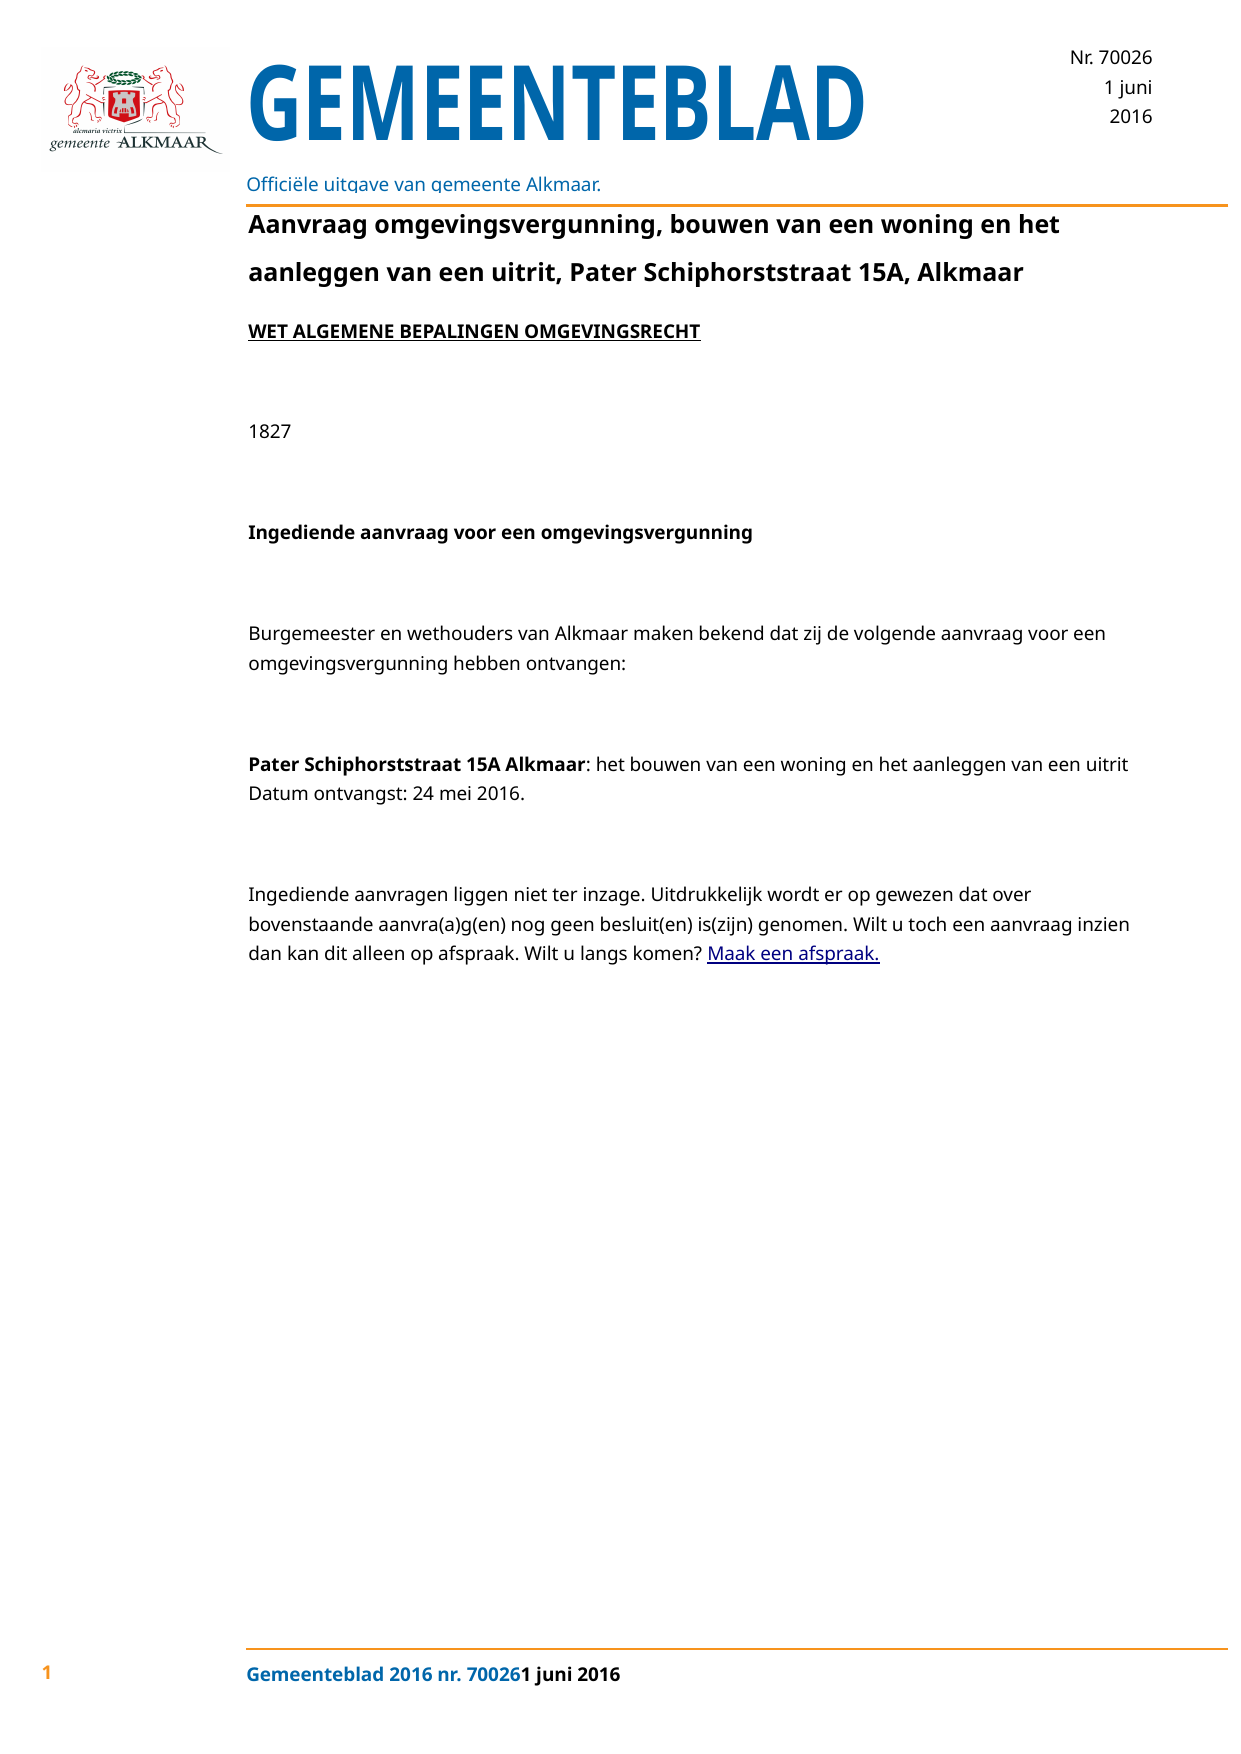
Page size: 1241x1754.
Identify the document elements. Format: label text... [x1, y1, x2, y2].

text Aanvraag omgevingsvergunning, bouwen van een woning en het aanleggen van een uitrit, Pater Schiphorststraat 15A, Alkmaar [248, 207, 1152, 288]
text Pater Schiphorststraat 15A Alkmaar: het bouwen van een woning en het aanleggen van een uitrit Datum ontvangst: 24 mei 2016. [248, 751, 1152, 806]
text Ingediende aanvraag voor een omgevingsvergunning [248, 519, 1152, 545]
text Ingediende aanvragen liggen niet ter inzage. Uitdrukkelijk wordt er op gewezen dat over bovenstaande aanvra(a)g(en) nog geen besluit(en) is(zijn) genomen. Wilt u toch een aanvraag inzien dan kan dit alleen op afspraak. Wilt u langs komen? Maak een afspraak. [248, 881, 1152, 966]
text Burgemeester en wethouders van Alkmaar maken bekend dat zij de volgende aanvraag voor een omgevingsvergunning hebben ontvangen: [248, 620, 1152, 676]
text 1827 [248, 419, 1152, 444]
picture [41, 47, 231, 172]
text WET ALGEMENE BEPALINGEN OMGEVINGSRECHT [248, 318, 1152, 344]
